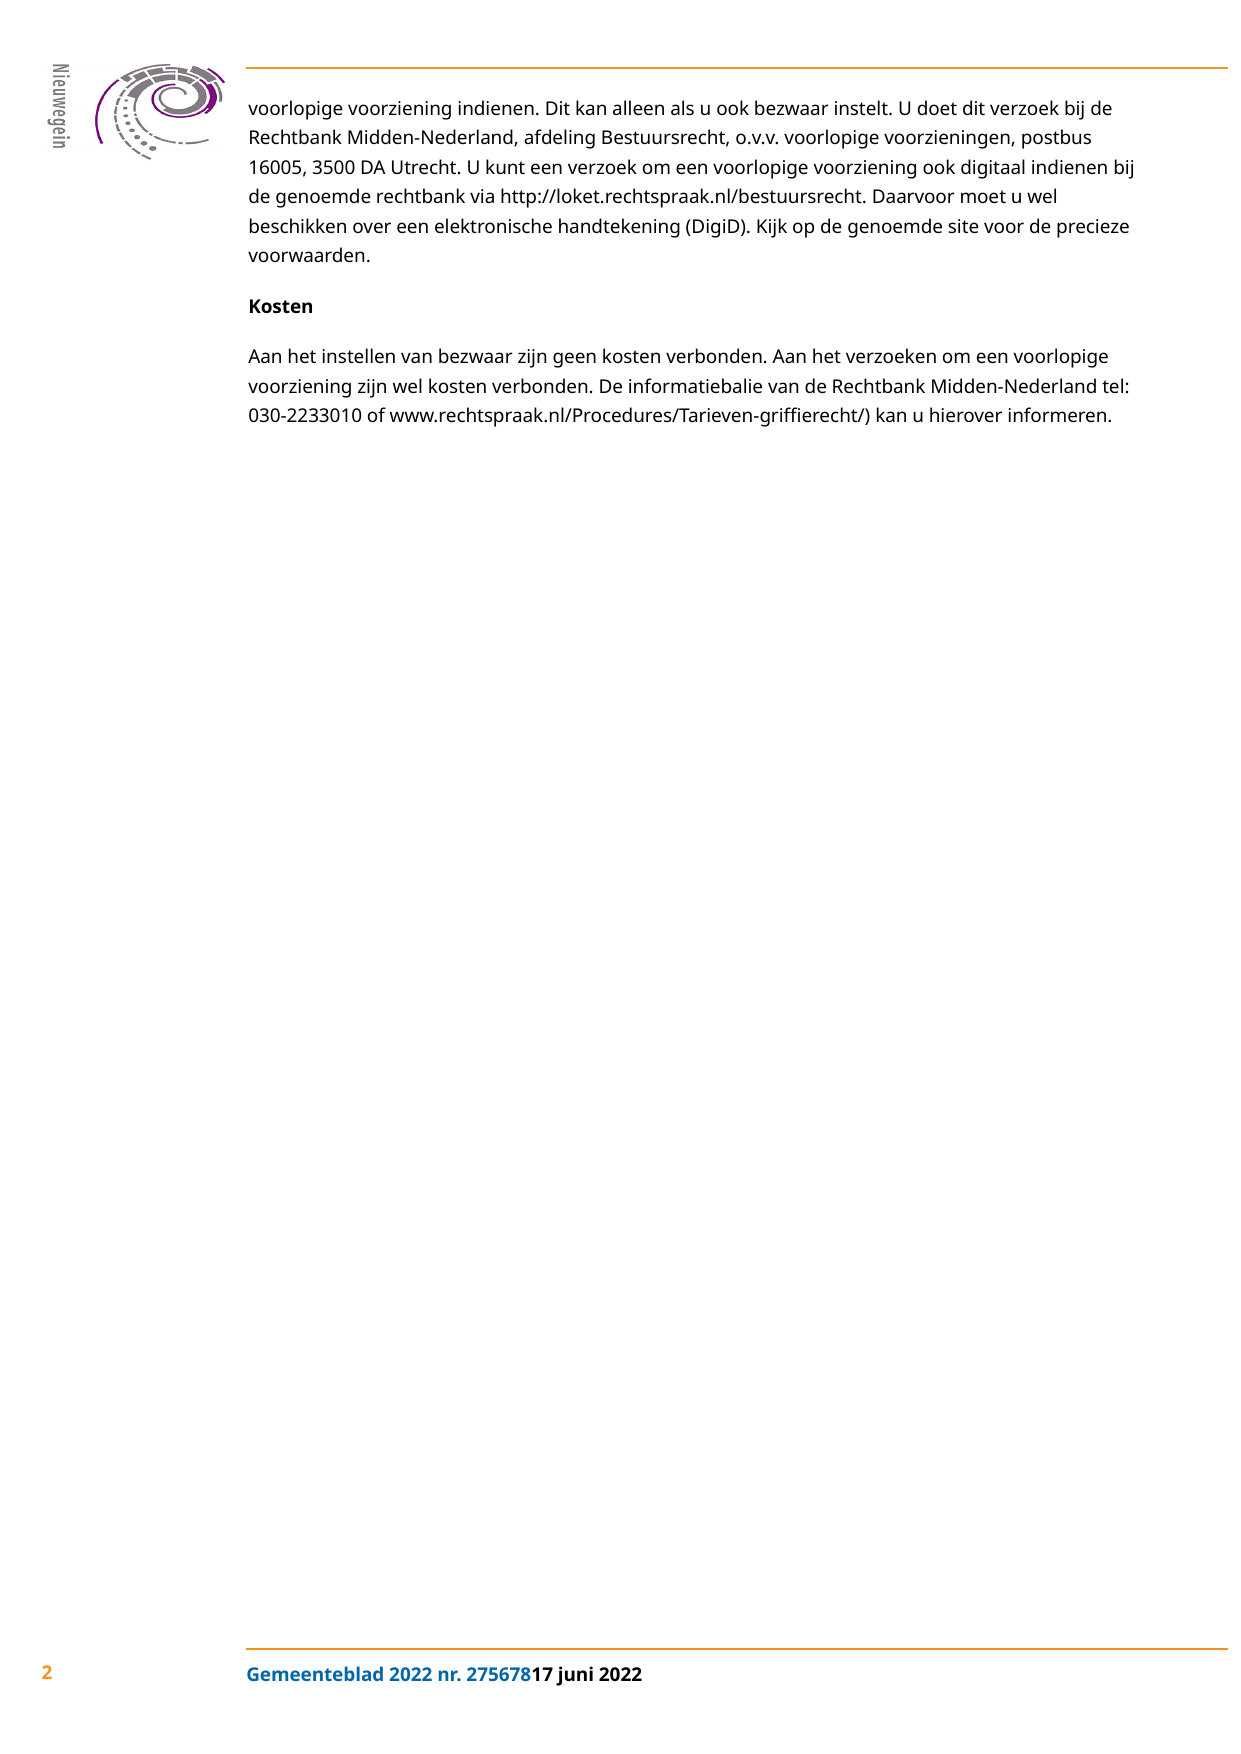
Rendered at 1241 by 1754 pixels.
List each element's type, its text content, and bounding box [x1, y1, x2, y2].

text voorlopige voorziening indienen. Dit kan alleen als u ook bezwaar instelt. U doet dit verzoek bij de Rechtbank Midden-Nederland, afdeling Bestuursrecht, o.v.v. voorlopige voorzieningen, postbus 16005, 3500 DA Utrecht. U kunt een verzoek om een voorlopige voorziening ook digitaal indienen bij de genoemde rechtbank via http://loket.rechtspraak.nl/bestuursrecht. Daarvoor moet u wel beschikken over een elektronische handtekening (DigiD). Kijk op de genoemde site voor de precieze voorwaarden. [248, 95, 1152, 268]
text Aan het instellen van bezwaar zijn geen kosten verbonden. Aan het verzoeken om een voorlopige voorziening zijn wel kosten verbonden. De informatiebalie van de Rechtbank Midden-Nederland tel: 030-2233010 of www.rechtspraak.nl/Procedures/Tarieven-griffierecht/) kan u hierover informeren. [248, 343, 1152, 428]
text Kosten [248, 293, 1152, 319]
picture [41, 47, 231, 172]
